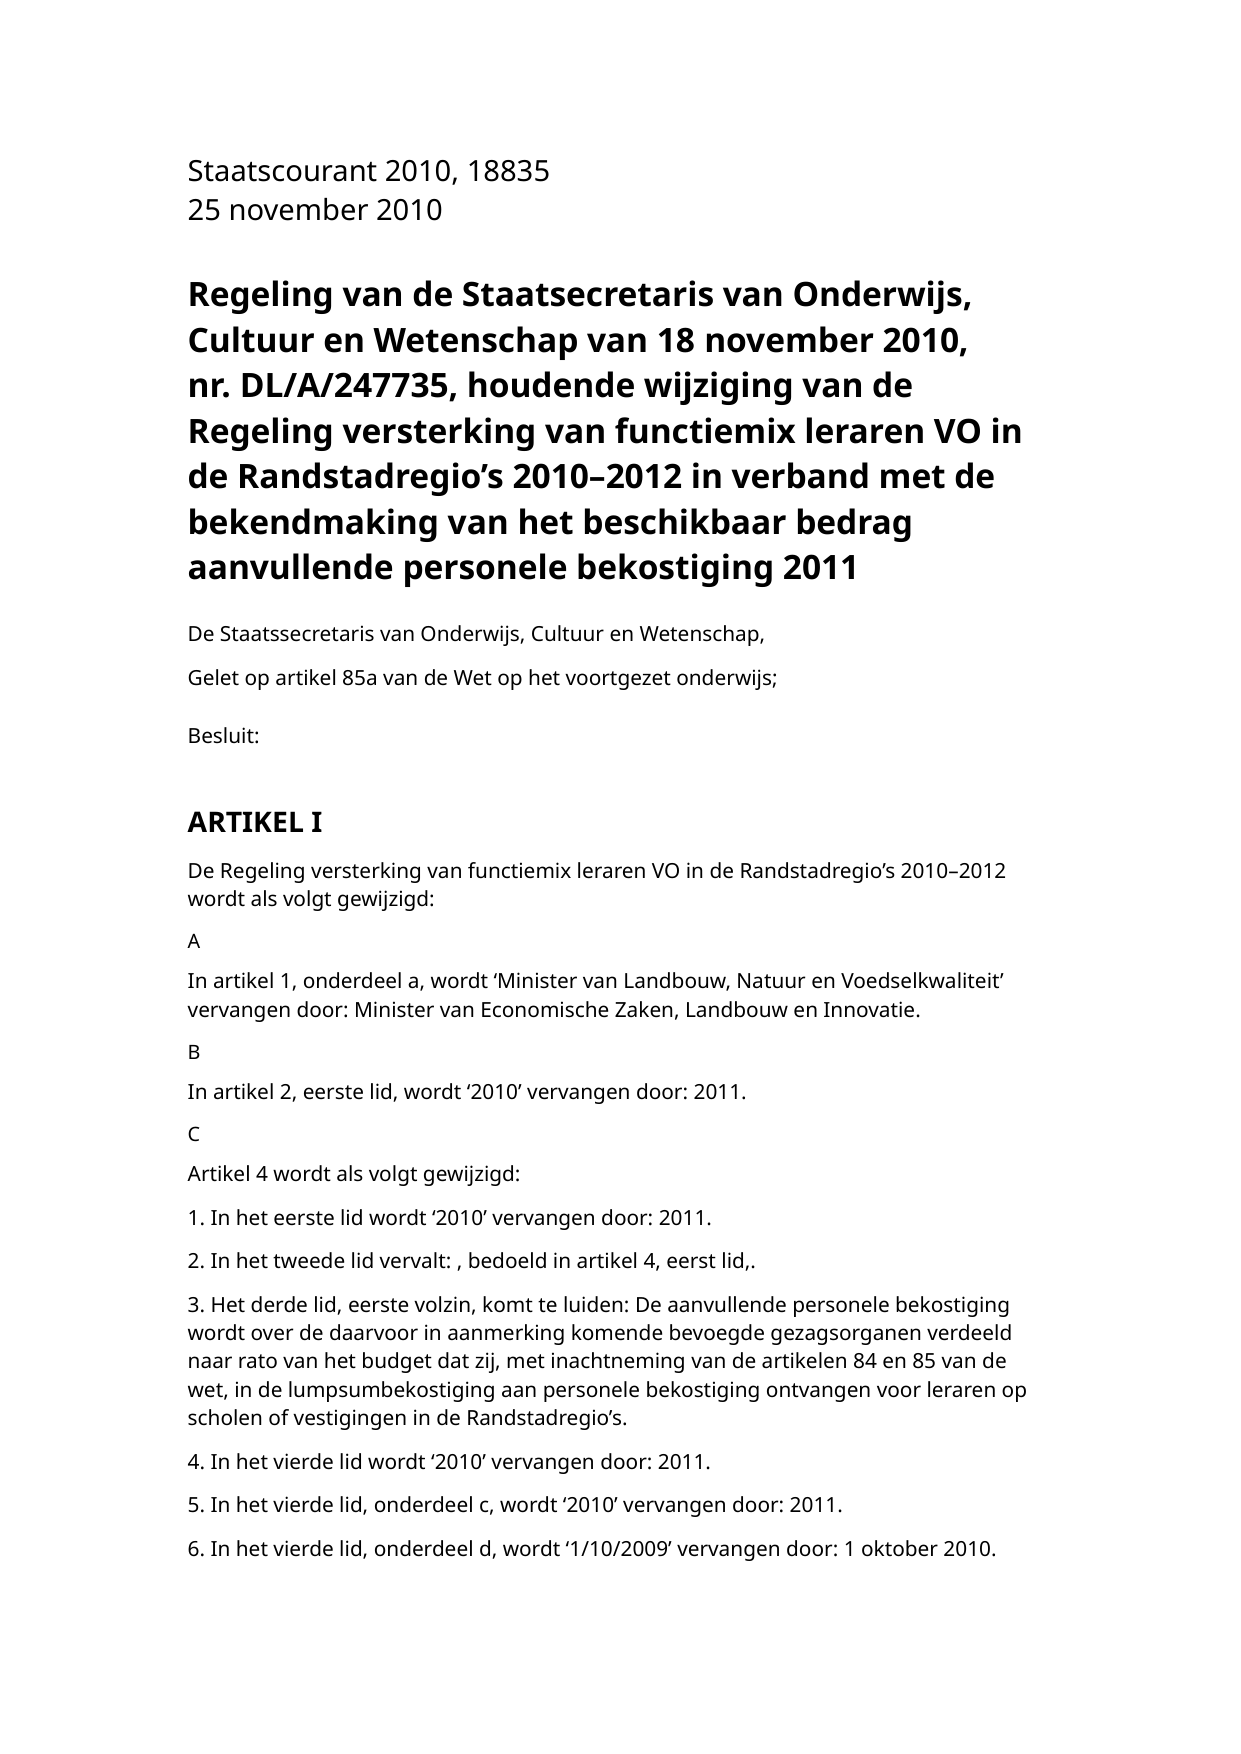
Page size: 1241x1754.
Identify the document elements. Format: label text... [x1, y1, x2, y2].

subtitle ARTIKEL I [187, 802, 1053, 841]
text 1. In het eerste lid wordt ‘2010’ vervangen door: 2011. [187, 1203, 1053, 1231]
text In artikel 2, eerste lid, wordt ‘2010’ vervangen door: 2011. [187, 1077, 1053, 1106]
text De Regeling versterking van functiemix leraren VO in de Randstadregio’s 2010–2012 wordt als volgt gewijzigd: [187, 856, 1053, 913]
text 4. In het vierde lid wordt ‘2010’ vervangen door: 2011. [187, 1447, 1053, 1475]
text Besluit: [187, 721, 1053, 750]
text Staatscourant 2010, 18835 [187, 150, 1053, 190]
text A [187, 928, 1053, 955]
text Gelet op artikel 85a van de Wet op het voortgezet onderwijs; [187, 663, 1053, 691]
text 6. In het vierde lid, onderdeel d, wordt ‘1/10/2009’ vervangen door: 1 oktober 2010. [187, 1534, 1053, 1562]
text 2. In het tweede lid vervalt: , bedoeld in artikel 4, eerst lid,. [187, 1246, 1053, 1275]
text In artikel 1, onderdeel a, wordt ‘Minister van Landbouw, Natuur en Voedselkwaliteit’ vervangen door: Minister van Economische Zaken, Landbouw en Innovatie. [187, 967, 1053, 1023]
text 3. Het derde lid, eerste volzin, komt te luiden: De aanvullende personele bekostiging wordt over de daarvoor in aanmerking komende bevoegde gezagsorganen verdeeld naar rato van het budget dat zij, met inachtneming van de artikelen 84 en 85 van de wet, in de lumpsumbekostiging aan personele bekostiging ontvangen voor leraren op scholen of vestigingen in de Randstadregio’s. [187, 1290, 1053, 1432]
subtitle Regeling van de Staatsecretaris van Onderwijs, Cultuur en Wetenschap van 18 november 2010, nr. DL/A/247735, houdende wijziging van de Regeling versterking van functiemix leraren VO in de Randstadregio’s 2010–2012 in verband met de bekendmaking van het beschikbaar bedrag aanvullende personele bekostiging 2011 [187, 271, 1053, 589]
text Artikel 4 wordt als volgt gewijzigd: [187, 1159, 1053, 1188]
text 5. In het vierde lid, onderdeel c, wordt ‘2010’ vervangen door: 2011. [187, 1490, 1053, 1519]
text B [187, 1038, 1053, 1065]
text 25 november 2010 [187, 190, 1053, 229]
text De Staatssecretaris van Onderwijs, Cultuur en Wetenschap, [187, 619, 1053, 648]
text C [187, 1121, 1053, 1148]
